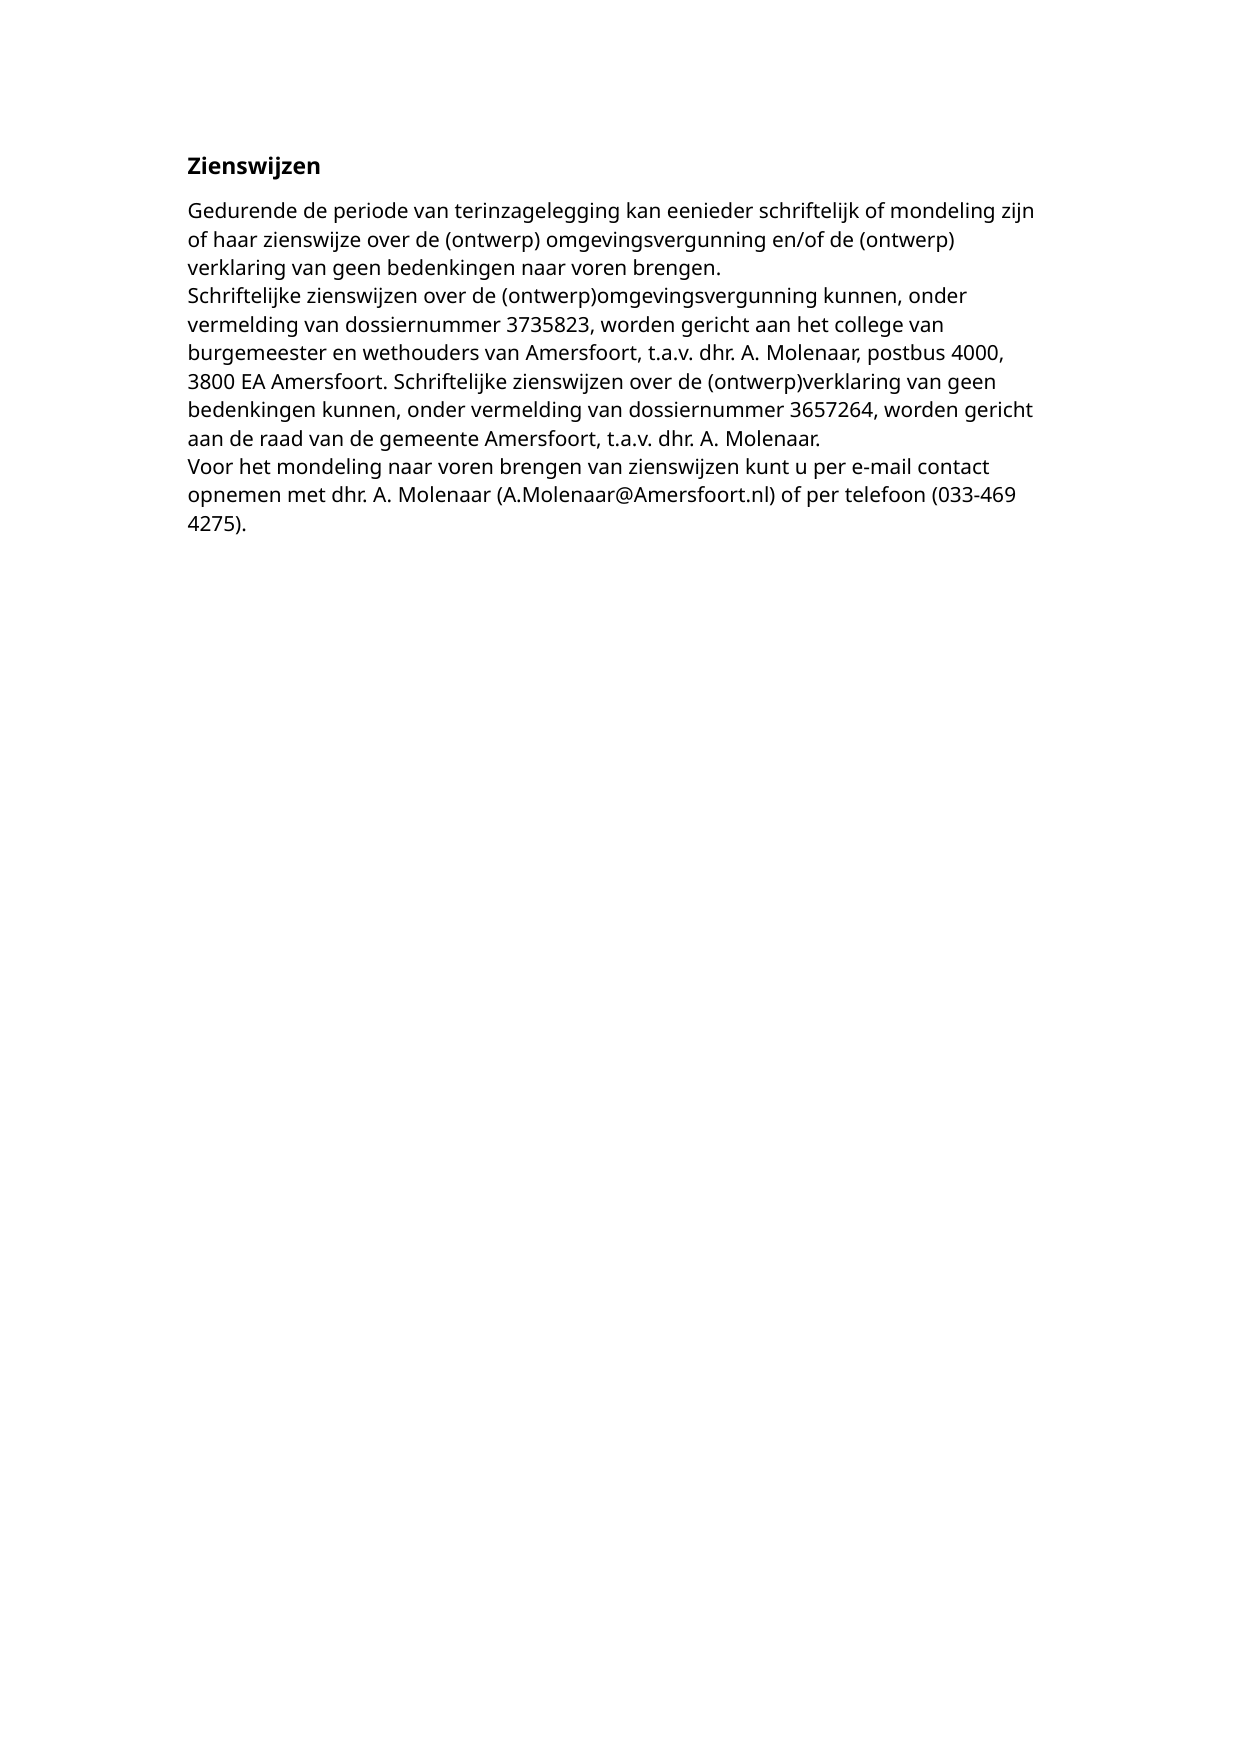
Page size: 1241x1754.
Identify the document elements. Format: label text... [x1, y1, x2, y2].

subtitle Zienswijzen [187, 150, 1053, 181]
text Voor het mondeling naar voren brengen van zienswijzen kunt u per e-mail contact opnemen met dhr. A. Molenaar (A.Molenaar@Amersfoort.nl) of per telefoon (033-469 4275). [187, 452, 1053, 537]
text Schriftelijke zienswijzen over de (ontwerp)omgevingsvergunning kunnen, onder vermelding van dossiernummer 3735823, worden gericht aan het college van burgemeester en wethouders van Amersfoort, t.a.v. dhr. A. Molenaar, postbus 4000, 3800 EA Amersfoort. Schriftelijke zienswijzen over de (ontwerp)verklaring van geen bedenkingen kunnen, onder vermelding van dossiernummer 3657264, worden gericht aan de raad van de gemeente Amersfoort, t.a.v. dhr. A. Molenaar. [187, 282, 1053, 452]
text Gedurende de periode van terinzagelegging kan eenieder schriftelijk of mondeling zijn of haar zienswijze over de (ontwerp) omgevingsvergunning en/of de (ontwerp) verklaring van geen bedenkingen naar voren brengen. [187, 196, 1053, 282]
